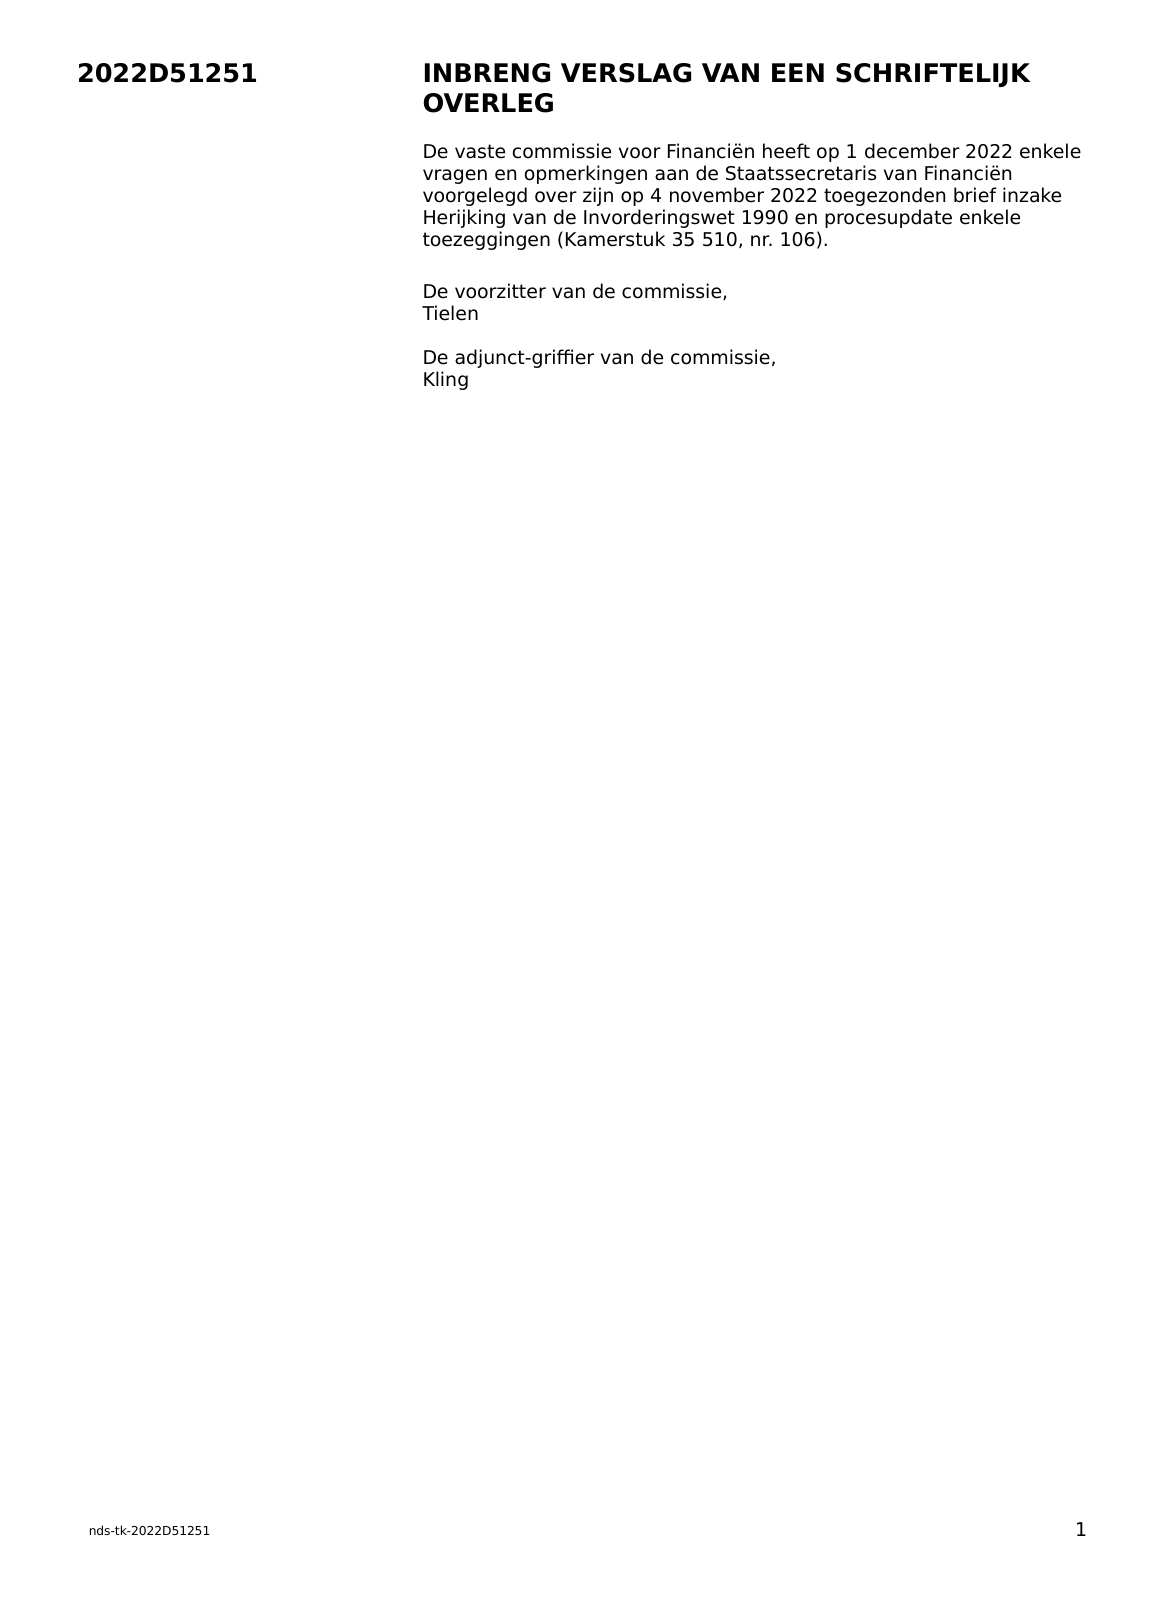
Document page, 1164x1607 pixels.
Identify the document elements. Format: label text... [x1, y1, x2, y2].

text De voorzitter van de commissie, Tielen [422, 281, 1087, 324]
text 2022D51251 INBRENG VERSLAG VAN EEN SCHRIFTELIJK OVERLEG [77, 59, 1087, 118]
text De vaste commissie voor Financiën heeft op 1 december 2022 enkele vragen en opmerkingen aan de Staatssecretaris van Financiën voorgelegd over zijn op 4 november 2022 toegezonden brief inzake Herijking van de Invorderingswet 1990 en procesupdate enkele toezeggingen (Kamerstuk 35 510, nr. 106). [422, 141, 1087, 251]
text nds-tk-2022D51251 [88, 1524, 323, 1538]
text De adjunct-griffier van de commissie, Kling [422, 347, 1087, 391]
